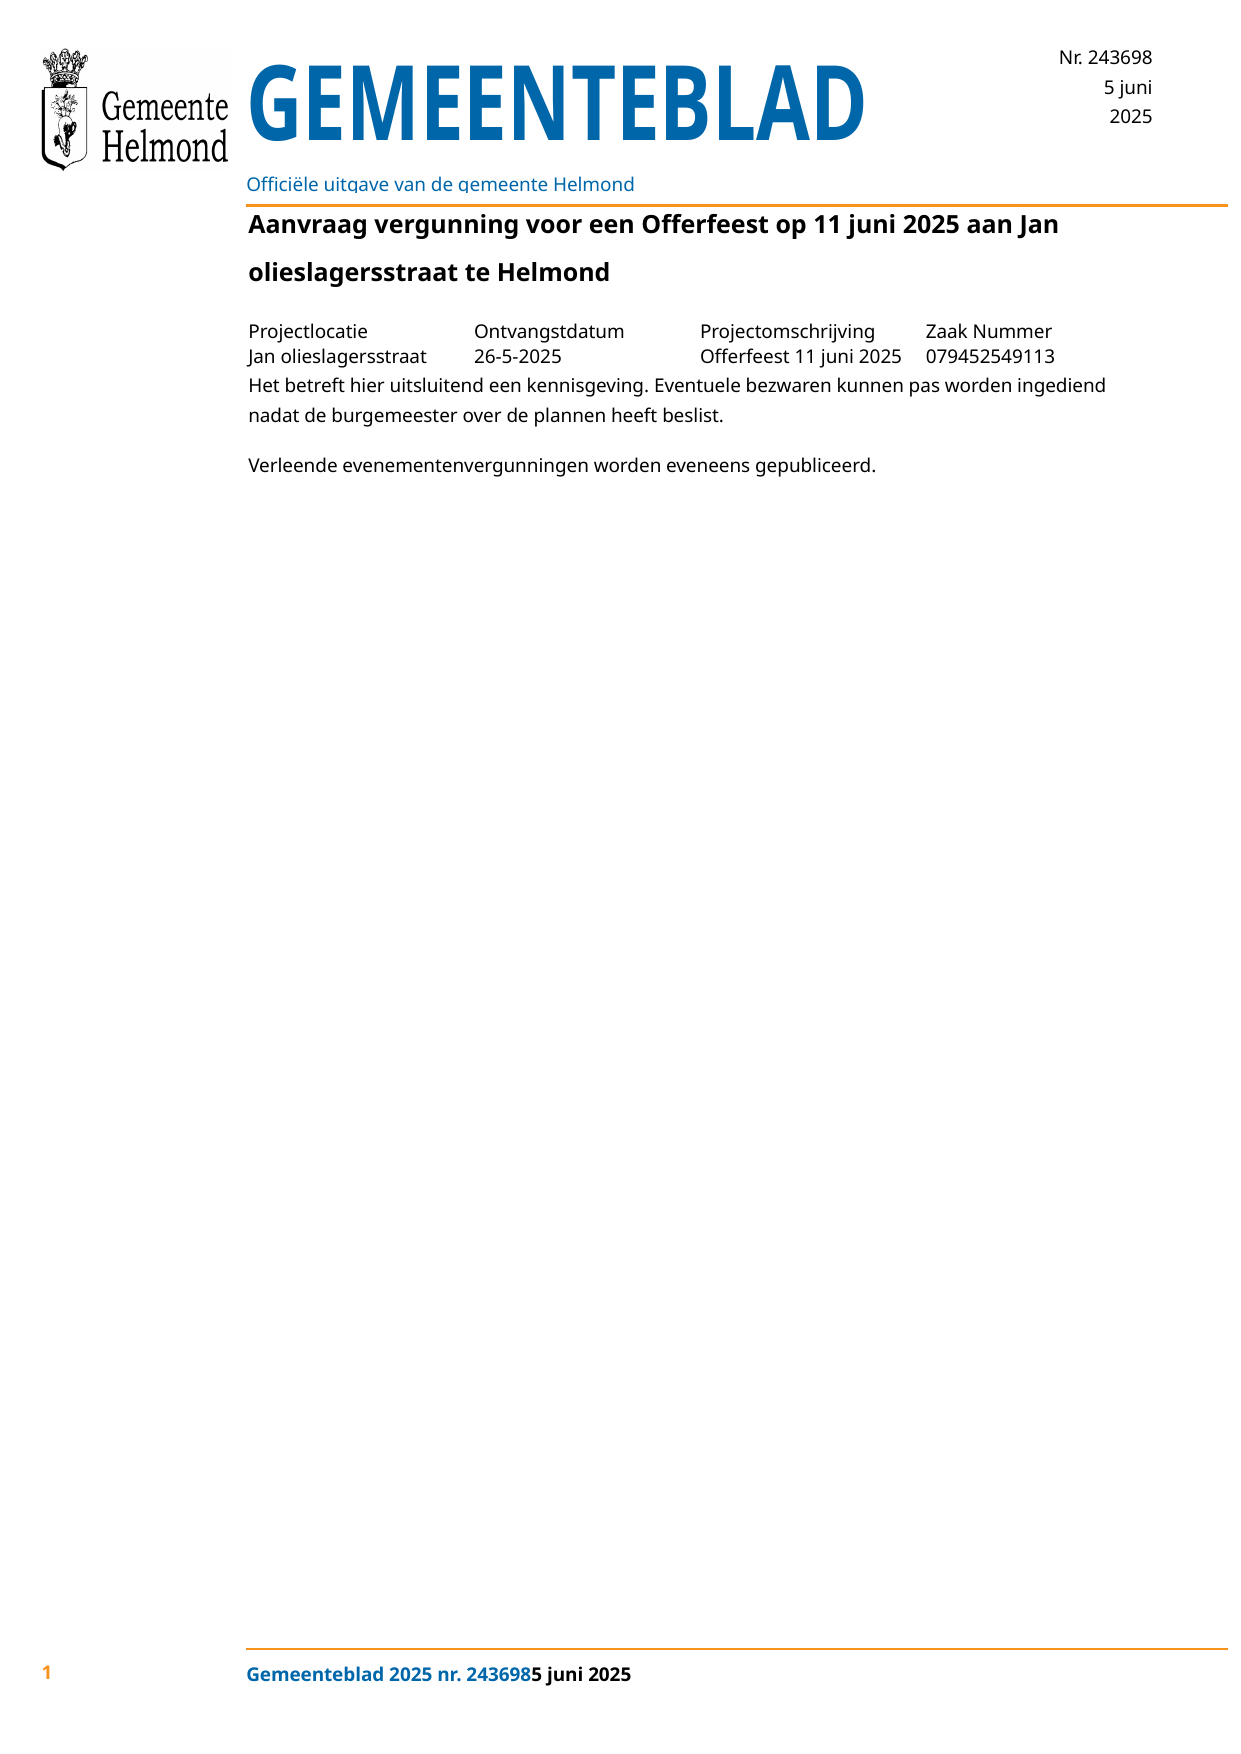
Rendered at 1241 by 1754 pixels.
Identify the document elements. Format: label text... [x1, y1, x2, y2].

picture [41, 47, 231, 172]
table_header Projectlocatie [248, 318, 474, 344]
table_cell Offerfeest 11 juni 2025 [700, 344, 926, 369]
table_cell 079452549113 [926, 344, 1152, 369]
text Aanvraag vergunning voor een Offerfeest op 11 juni 2025 aan Jan olieslagersstraat te Helmond [248, 207, 1152, 288]
table_header Ontvangstdatum [474, 318, 700, 344]
table_cell Jan olieslagersstraat [248, 344, 474, 369]
table_cell 26-5-2025 [474, 344, 700, 369]
table_header Projectomschrijving [700, 318, 926, 344]
text Het betreft hier uitsluitend een kennisgeving. Eventuele bezwaren kunnen pas worden ingediend nadat de burgemeester over de plannen heeft beslist. [248, 373, 1152, 428]
table_header Zaak Nummer [926, 318, 1152, 344]
text Verleende evenementenvergunningen worden eveneens gepubliceerd. [248, 453, 1152, 478]
